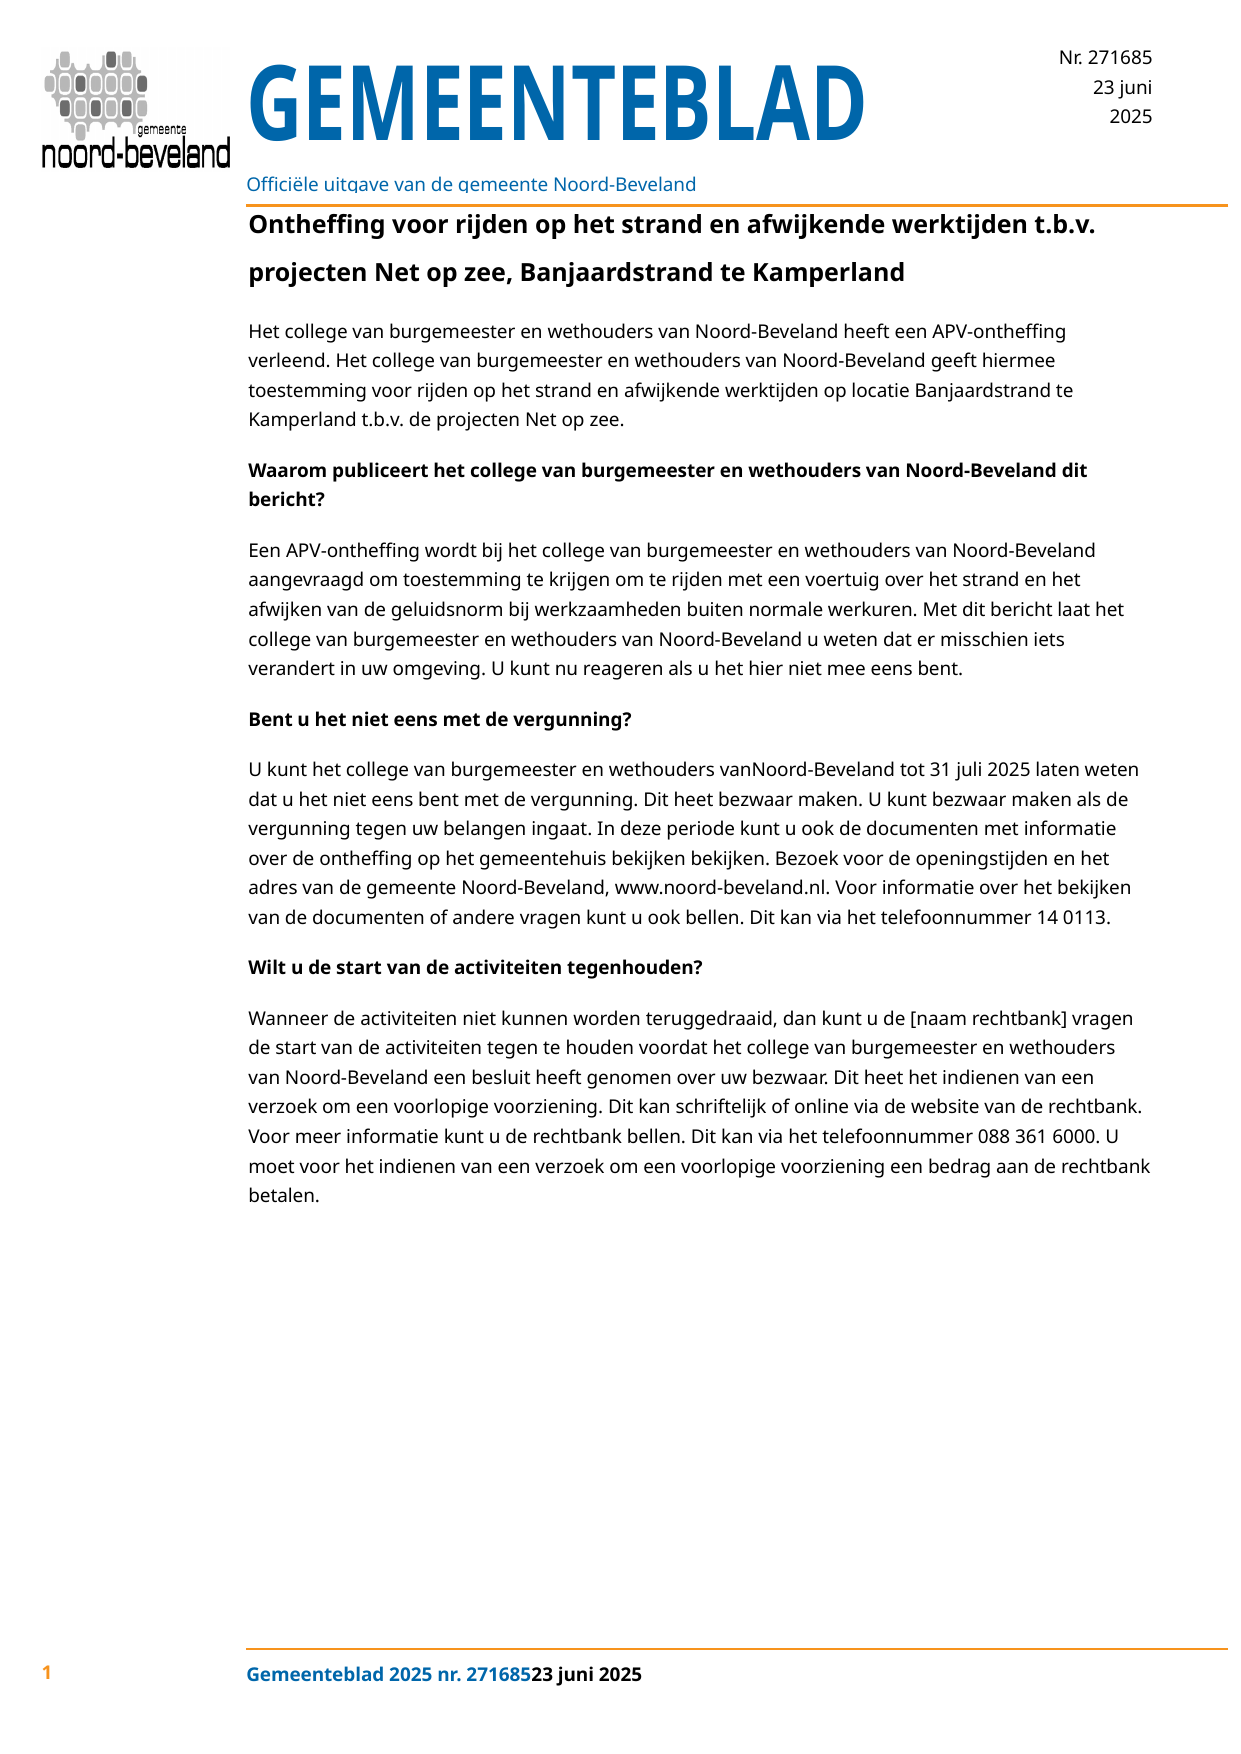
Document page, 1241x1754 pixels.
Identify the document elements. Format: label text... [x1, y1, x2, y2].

text Waarom publiceert het college van burgemeester en wethouders van Noord-Beveland dit bericht? [248, 457, 1152, 512]
picture [41, 47, 231, 172]
text Bent u het niet eens met de vergunning? [248, 706, 1152, 732]
text U kunt het college van burgemeester en wethouders vanNoord-Beveland tot 31 juli 2025 laten weten dat u het niet eens bent met de vergunning. Dit heet bezwaar maken. U kunt bezwaar maken als de vergunning tegen uw belangen ingaat. In deze periode kunt u ook de documenten met informatie over de ontheffing op het gemeentehuis bekijken bekijken. Bezoek voor de openingstijden en het adres van de gemeente Noord-Beveland, www.noord-beveland.nl. Voor informatie over het bekijken van de documenten of andere vragen kunt u ook bellen. Dit kan via het telefoonnummer 14 0113. [248, 756, 1152, 930]
text Ontheffing voor rijden op het strand en afwijkende werktijden t.b.v. projecten Net op zee, Banjaardstrand te Kamperland [248, 207, 1152, 288]
text Het college van burgemeester en wethouders van Noord-Beveland heeft een APV-ontheffing verleend. Het college van burgemeester en wethouders van Noord-Beveland geeft hiermee toestemming voor rijden op het strand en afwijkende werktijden op locatie Banjaardstrand te Kamperland t.b.v. de projecten Net op zee. [248, 318, 1152, 432]
text Wanneer de activiteiten niet kunnen worden teruggedraaid, dan kunt u de [naam rechtbank] vragen de start van de activiteiten tegen te houden voordat het college van burgemeester en wethouders van Noord-Beveland een besluit heeft genomen over uw bezwaar. Dit heet het indienen van een verzoek om een voorlopige voorziening. Dit kan schriftelijk of online via de website van de rechtbank. Voor meer informatie kunt u de rechtbank bellen. Dit kan via het telefoonnummer 088 361 6000. U moet voor het indienen van een verzoek om een voorlopige voorziening een bedrag aan de rechtbank betalen. [248, 1005, 1152, 1208]
text Wilt u de start van de activiteiten tegenhouden? [248, 954, 1152, 980]
text Een APV-ontheffing wordt bij het college van burgemeester en wethouders van Noord-Beveland aangevraagd om toestemming te krijgen om te rijden met een voertuig over het strand en het afwijken van de geluidsnorm bij werkzaamheden buiten normale werkuren. Met dit bericht laat het college van burgemeester en wethouders van Noord-Beveland u weten dat er misschien iets verandert in uw omgeving. U kunt nu reageren als u het hier niet mee eens bent. [248, 537, 1152, 681]
